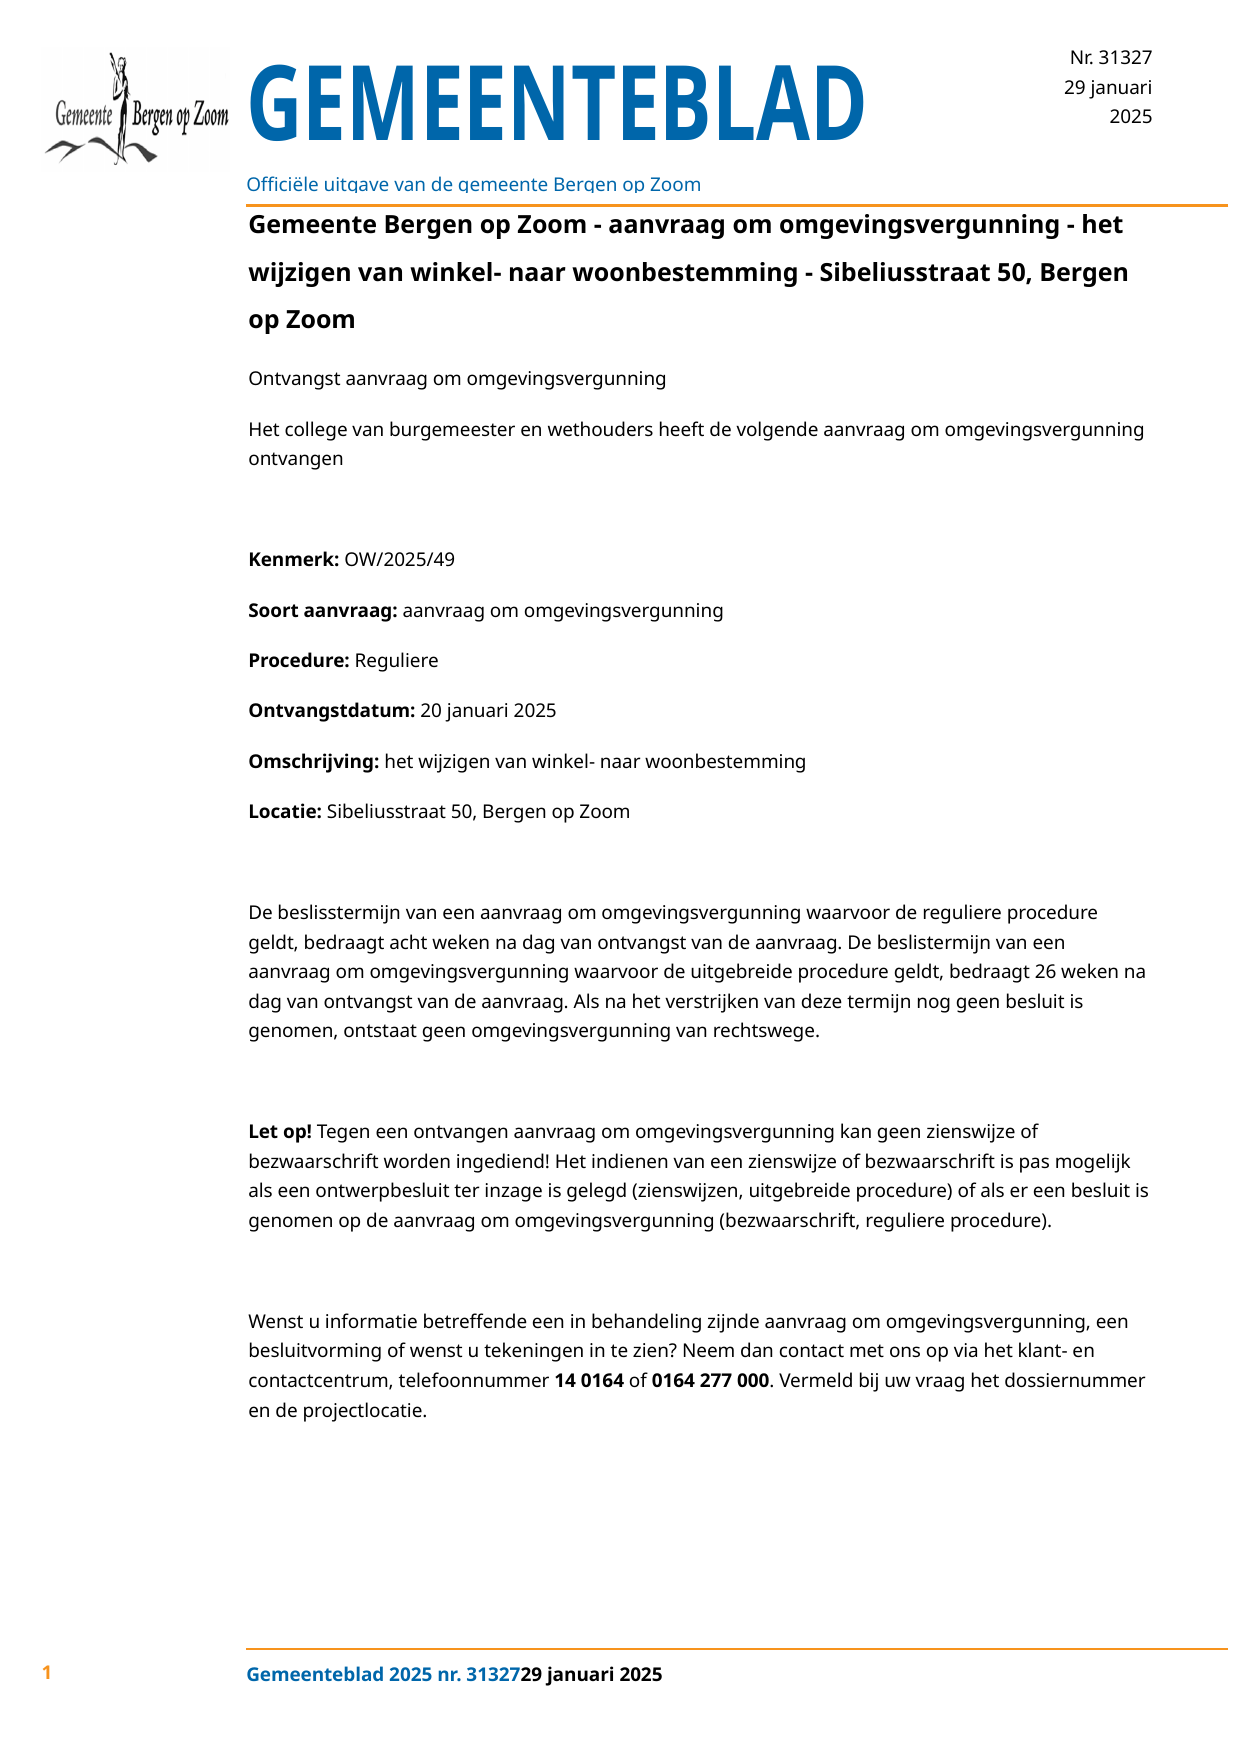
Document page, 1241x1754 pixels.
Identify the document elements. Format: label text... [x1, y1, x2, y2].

text Gemeente Bergen op Zoom - aanvraag om omgevingsvergunning - het wijzigen van winkel- naar woonbestemming - Sibeliusstraat 50, Bergen op Zoom [248, 207, 1152, 336]
text Locatie: Sibeliusstraat 50, Bergen op Zoom [248, 798, 1152, 824]
picture [41, 47, 231, 172]
text Let op! Tegen een ontvangen aanvraag om omgevingsvergunning kan geen zienswijze of bezwaarschrift worden ingediend! Het indienen van een zienswijze of bezwaarschrift is pas mogelijk als een ontwerpbesluit ter inzage is gelegd (zienswijzen, uitgebreide procedure) of als er een besluit is genomen op de aanvraag om omgevingsvergunning (bezwaarschrift, reguliere procedure). [248, 1118, 1152, 1233]
text Ontvangstdatum: 20 januari 2025 [248, 698, 1152, 723]
text Het college van burgemeester en wethouders heeft de volgende aanvraag om omgevingsvergunning ontvangen [248, 416, 1152, 471]
text Ontvangst aanvraag om omgevingsvergunning [248, 366, 1152, 391]
text Omschrijving: het wijzigen van winkel- naar woonbestemming [248, 748, 1152, 774]
text Soort aanvraag: aanvraag om omgevingsvergunning [248, 597, 1152, 622]
text Wenst u informatie betreffende een in behandeling zijnde aanvraag om omgevingsvergunning, een besluitvorming of wenst u tekeningen in te zien? Neem dan contact met ons op via het klant- en contactcentrum, telefoonnummer 14 0164 of 0164 277 000. Vermeld bij uw vraag het dossiernummer en de projectlocatie. [248, 1308, 1152, 1422]
text Procedure: Reguliere [248, 647, 1152, 673]
text Kenmerk: OW/2025/49 [248, 546, 1152, 572]
text De beslisstermijn van een aanvraag om omgevingsvergunning waarvoor de reguliere procedure geldt, bedraagt acht weken na dag van ontvangst van de aanvraag. De beslistermijn van een aanvraag om omgevingsvergunning waarvoor de uitgebreide procedure geldt, bedraagt 26 weken na dag van ontvangst van de aanvraag. Als na het verstrijken van deze termijn nog geen besluit is genomen, ontstaat geen omgevingsvergunning van rechtswege. [248, 899, 1152, 1043]
